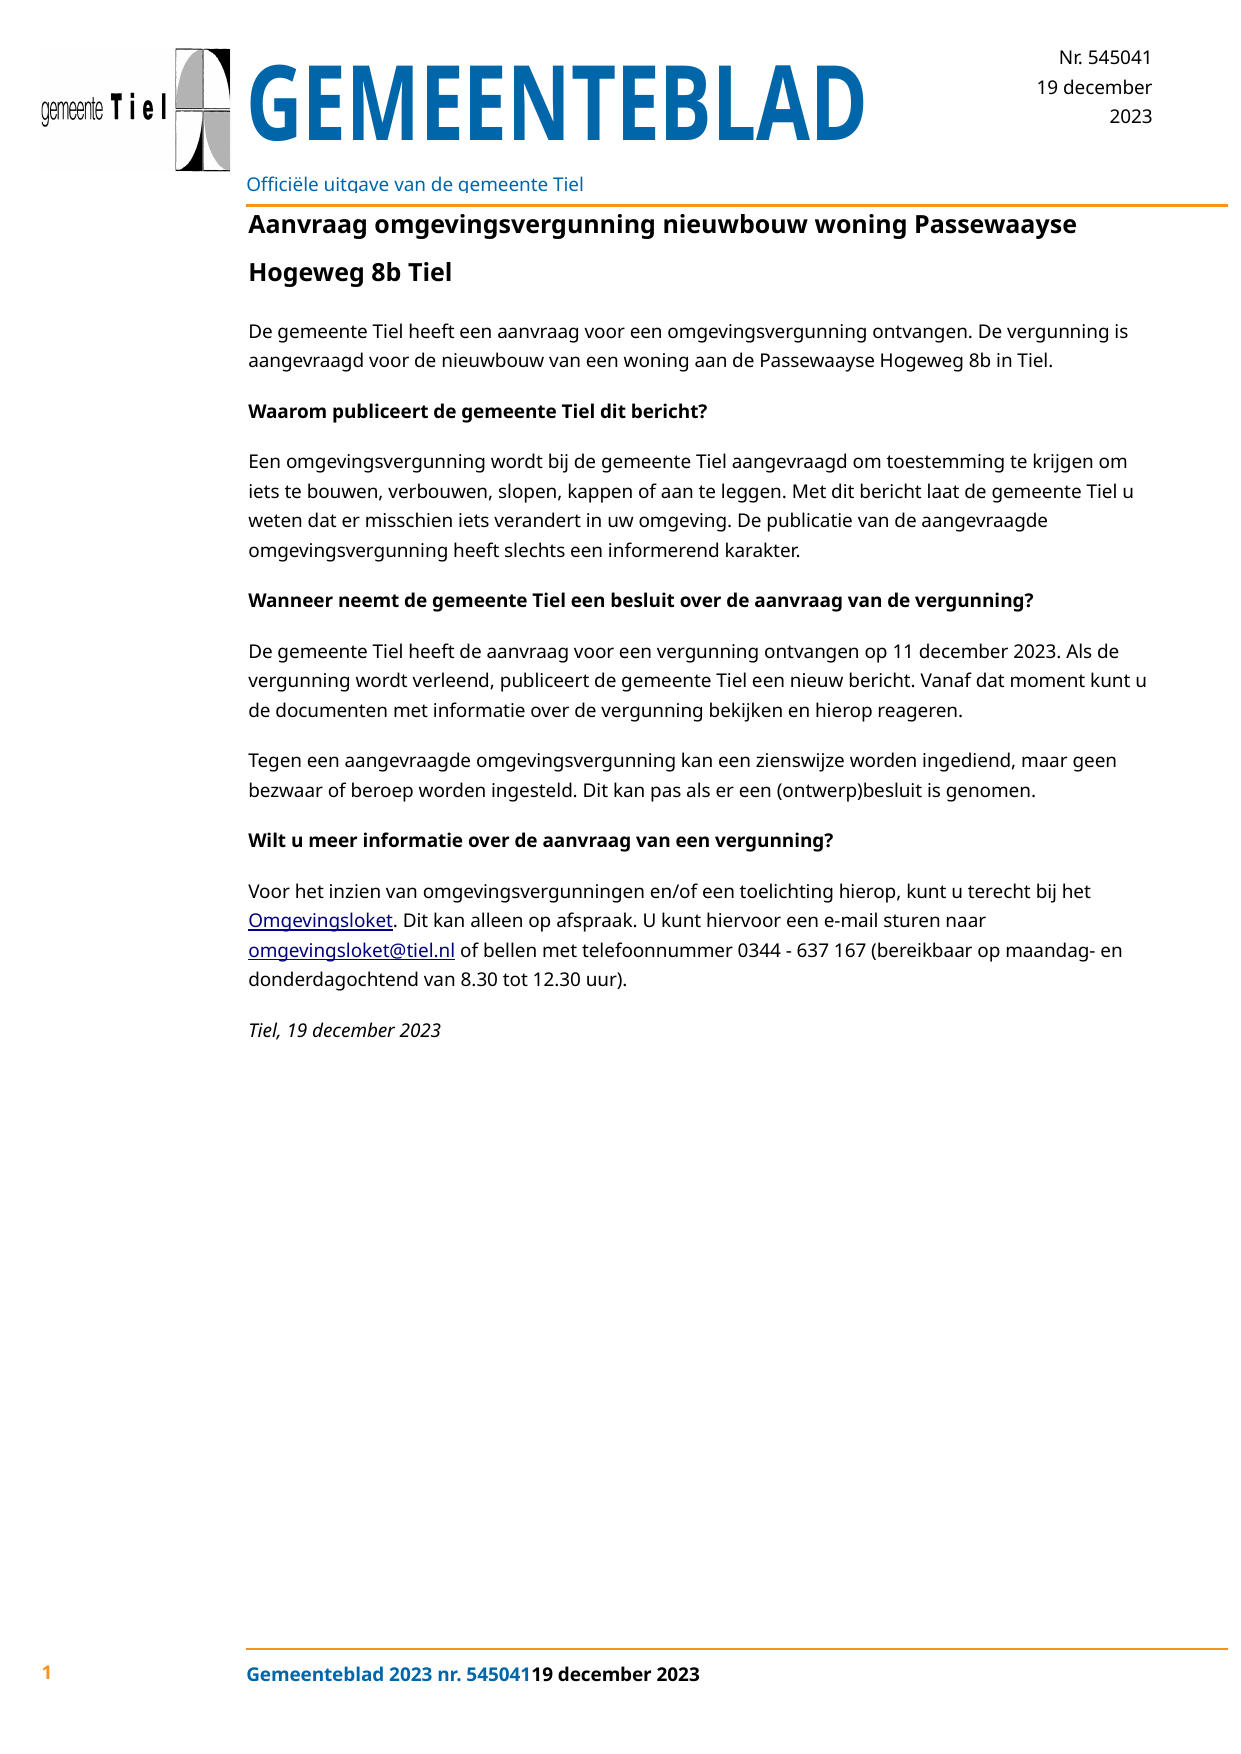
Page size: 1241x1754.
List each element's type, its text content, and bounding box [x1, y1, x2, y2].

text Wilt u meer informatie over de aanvraag van een vergunning? [248, 827, 1152, 853]
picture [41, 47, 231, 172]
text Voor het inzien van omgevingsvergunningen en/of een toelichting hierop, kunt u terecht bij het Omgevingsloket. Dit kan alleen op afspraak. U kunt hiervoor een e-mail sturen naar omgevingsloket@tiel.nl of bellen met telefoonnummer 0344 - 637 167 (bereikbaar op maandag- en donderdagochtend van 8.30 tot 12.30 uur). [248, 878, 1152, 992]
text De gemeente Tiel heeft een aanvraag voor een omgevingsvergunning ontvangen. De vergunning is aangevraagd voor de nieuwbouw van een woning aan de Passewaayse Hogeweg 8b in Tiel. [248, 318, 1152, 373]
text De gemeente Tiel heeft de aanvraag voor een vergunning ontvangen op 11 december 2023. Als de vergunning wordt verleend, publiceert de gemeente Tiel een nieuw bericht. Vanaf dat moment kunt u de documenten met informatie over de vergunning bekijken en hierop reageren. [248, 638, 1152, 723]
text Wanneer neemt de gemeente Tiel een besluit over de aanvraag van de vergunning? [248, 587, 1152, 613]
text Aanvraag omgevingsvergunning nieuwbouw woning Passewaayse Hogeweg 8b Tiel [248, 207, 1152, 288]
text Waarom publiceert de gemeente Tiel dit bericht? [248, 398, 1152, 424]
text Tegen een aangevraagde omgevingsvergunning kan een zienswijze worden ingediend, maar geen bezwaar of beroep worden ingesteld. Dit kan pas als er een (ontwerp)besluit is genomen. [248, 747, 1152, 803]
text Een omgevingsvergunning wordt bij de gemeente Tiel aangevraagd om toestemming te krijgen om iets te bouwen, verbouwen, slopen, kappen of aan te leggen. Met dit bericht laat de gemeente Tiel u weten dat er misschien iets verandert in uw omgeving. De publicatie van de aangevraagde omgevingsvergunning heeft slechts een informerend karakter. [248, 448, 1152, 563]
text Tiel, 19 december 2023 [248, 1017, 1152, 1043]
